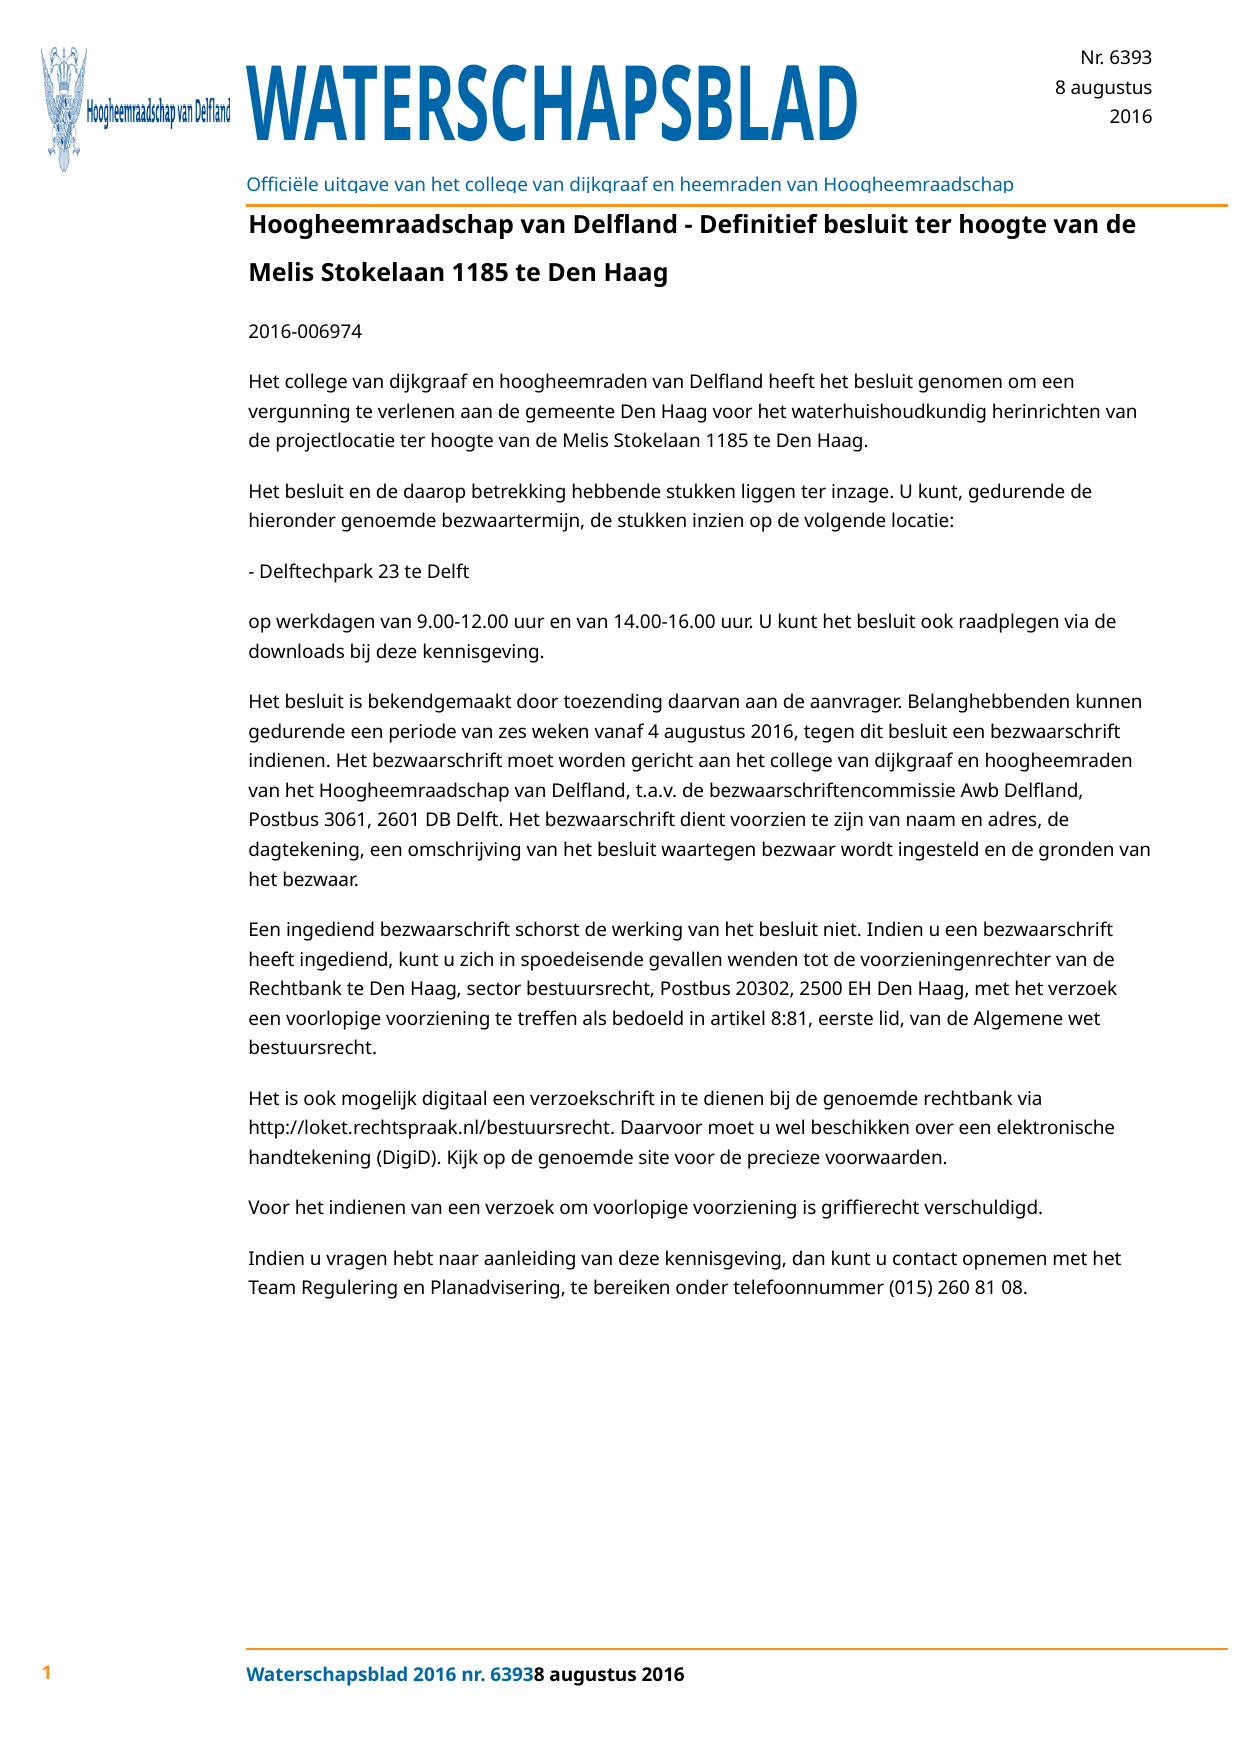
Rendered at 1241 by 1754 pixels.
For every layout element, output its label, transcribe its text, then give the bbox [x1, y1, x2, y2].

text op werkdagen van 9.00-12.00 uur en van 14.00-16.00 uur. U kunt het besluit ook raadplegen via de downloads bij deze kennisgeving. [248, 608, 1152, 664]
text Het college van dijkgraaf en hoogheemraden van Delfland heeft het besluit genomen om een vergunning te verlenen aan de gemeente Den Haag voor het waterhuishoudkundig herinrichten van de projectlocatie ter hoogte van de Melis Stokelaan 1185 te Den Haag. [248, 368, 1152, 453]
picture [41, 47, 231, 172]
text Het besluit is bekendgemaakt door toezending daarvan aan de aanvrager. Belanghebbenden kunnen gedurende een periode van zes weken vanaf 4 augustus 2016, tegen dit besluit een bezwaarschrift indienen. Het bezwaarschrift moet worden gericht aan het college van dijkgraaf en hoogheemraden van het Hoogheemraadschap van Delfland, t.a.v. de bezwaarschriftencommissie Awb Delfland, Postbus 3061, 2601 DB Delft. Het bezwaarschrift dient voorzien te zijn van naam en adres, de dagtekening, een omschrijving van het besluit waartegen bezwaar wordt ingesteld en de gronden van het bezwaar. [248, 688, 1152, 892]
text Het besluit en de daarop betrekking hebbende stukken liggen ter inzage. U kunt, gedurende de hieronder genoemde bezwaartermijn, de stukken inzien op de volgende locatie: [248, 478, 1152, 533]
text - Delftechpark 23 te Delft [248, 558, 1152, 584]
text Het is ook mogelijk digitaal een verzoekschrift in te dienen bij de genoemde rechtbank via http://loket.rechtspraak.nl/bestuursrecht. Daarvoor moet u wel beschikken over een elektronische handtekening (DigiD). Kijk op de genoemde site voor de precieze voorwaarden. [248, 1085, 1152, 1170]
text Indien u vragen hebt naar aanleiding van deze kennisgeving, dan kunt u contact opnemen met het Team Regulering en Planadvisering, te bereiken onder telefoonnummer (015) 260 81 08. [248, 1245, 1152, 1300]
text Een ingediend bezwaarschrift schorst de werking van het besluit niet. Indien u een bezwaarschrift heeft ingediend, kunt u zich in spoedeisende gevallen wenden tot de voorzieningenrechter van de Rechtbank te Den Haag, sector bestuursrecht, Postbus 20302, 2500 EH Den Haag, met het verzoek een voorlopige voorziening te treffen als bedoeld in artikel 8:81, eerste lid, van de Algemene wet bestuursrecht. [248, 916, 1152, 1060]
text Hoogheemraadschap van Delfland - Definitief besluit ter hoogte van de Melis Stokelaan 1185 te Den Haag [248, 207, 1152, 288]
text Voor het indienen van een verzoek om voorlopige voorziening is griffierecht verschuldigd. [248, 1194, 1152, 1220]
text 2016-006974 [248, 318, 1152, 344]
